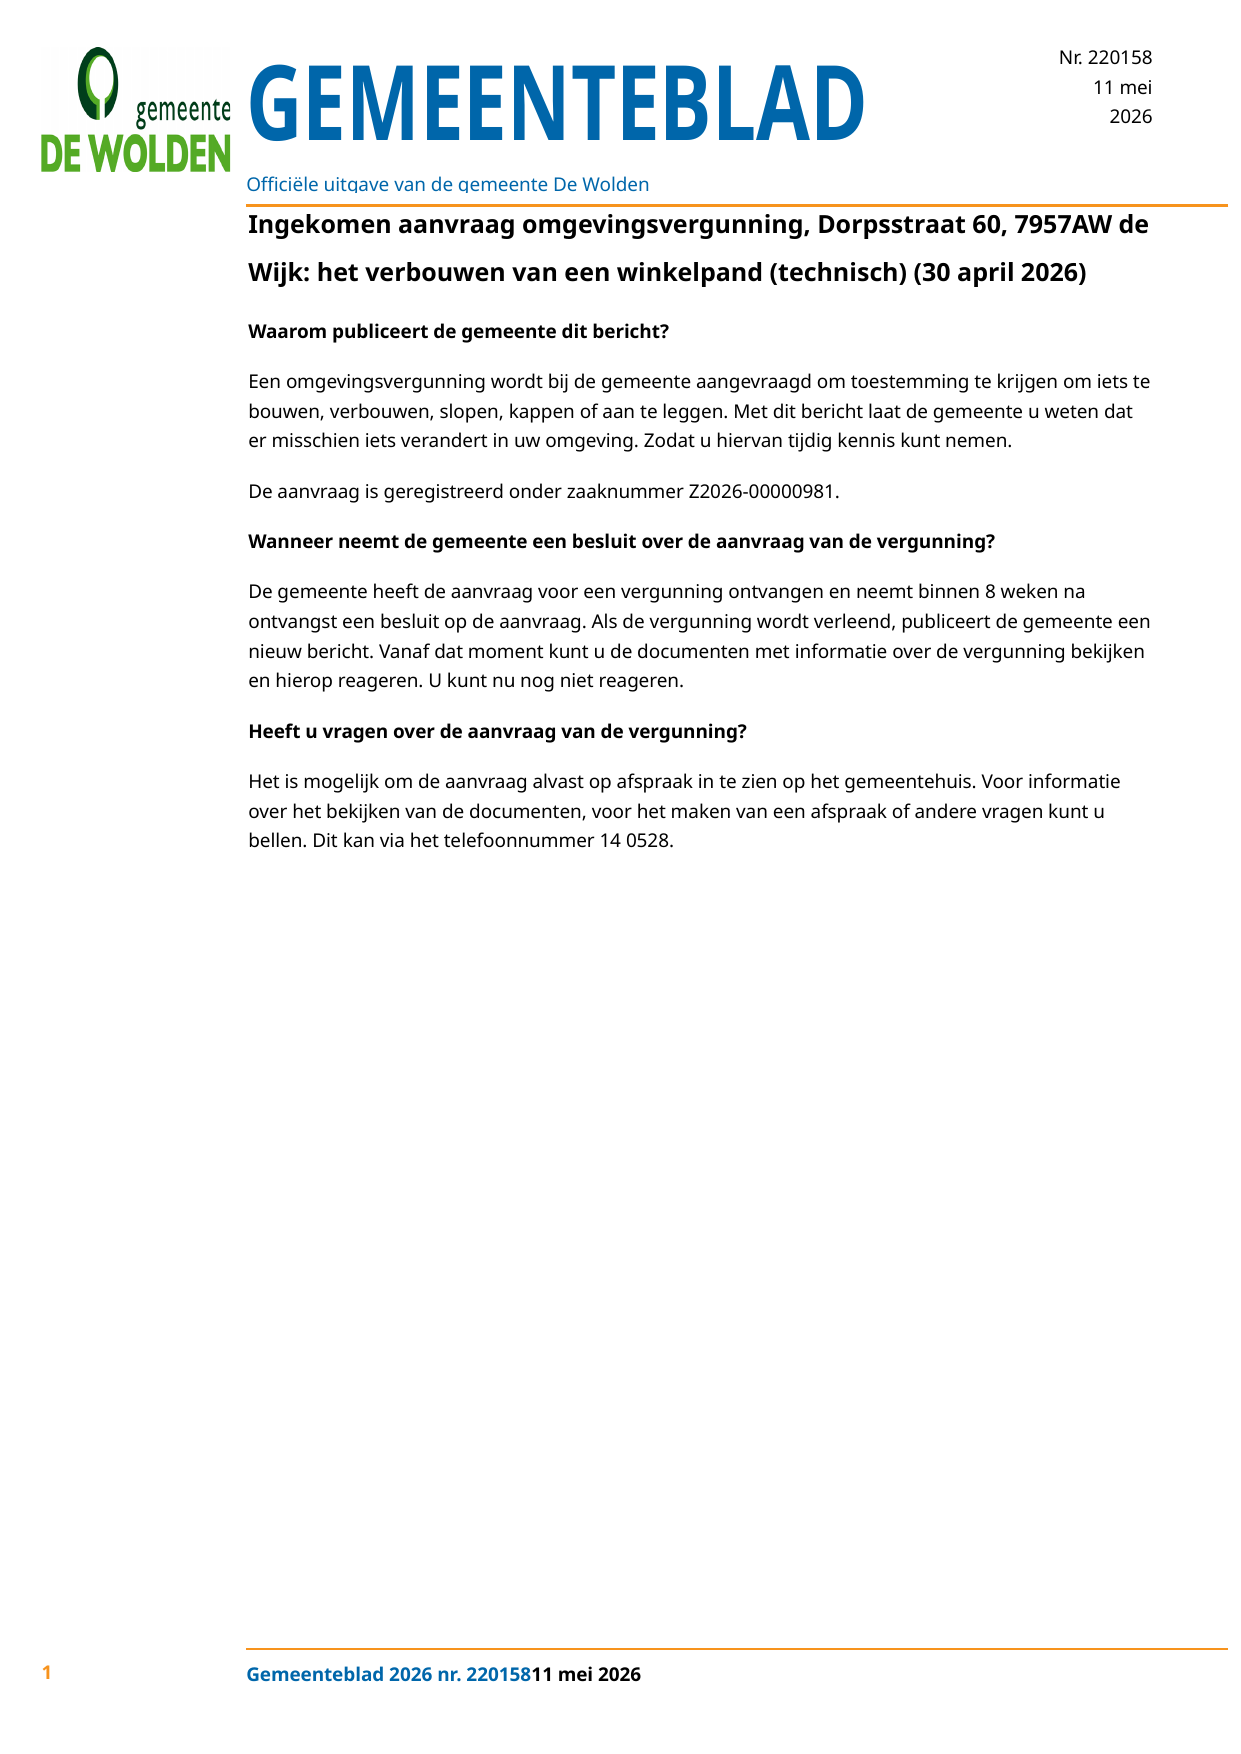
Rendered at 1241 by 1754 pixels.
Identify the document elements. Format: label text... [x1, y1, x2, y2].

text Een omgevingsvergunning wordt bij de gemeente aangevraagd om toestemming te krijgen om iets te bouwen, verbouwen, slopen, kappen of aan te leggen. Met dit bericht laat de gemeente u weten dat er misschien iets verandert in uw omgeving. Zodat u hiervan tijdig kennis kunt nemen. [248, 368, 1152, 453]
text Waarom publiceert de gemeente dit bericht? [248, 318, 1152, 344]
text De aanvraag is geregistreerd onder zaaknummer Z2026-00000981. [248, 478, 1152, 504]
text Ingekomen aanvraag omgevingsvergunning, Dorpsstraat 60, 7957AW de Wijk: het verbouwen van een winkelpand (technisch) (30 april 2026) [248, 207, 1152, 288]
text De gemeente heeft de aanvraag voor een vergunning ontvangen en neemt binnen 8 weken na ontvangst een besluit op de aanvraag. Als de vergunning wordt verleend, publiceert de gemeente een nieuw bericht. Vanaf dat moment kunt u de documenten met informatie over de vergunning bekijken en hierop reageren. U kunt nu nog niet reageren. [248, 579, 1152, 693]
text Wanneer neemt de gemeente een besluit over de aanvraag van de vergunning? [248, 528, 1152, 554]
text Het is mogelijk om de aanvraag alvast op afspraak in te zien op het gemeentehuis. Voor informatie over het bekijken van de documenten, voor het maken van een afspraak of andere vragen kunt u bellen. Dit kan via het telefoonnummer 14 0528. [248, 768, 1152, 853]
text Heeft u vragen over de aanvraag van de vergunning? [248, 718, 1152, 744]
picture [41, 47, 231, 172]
